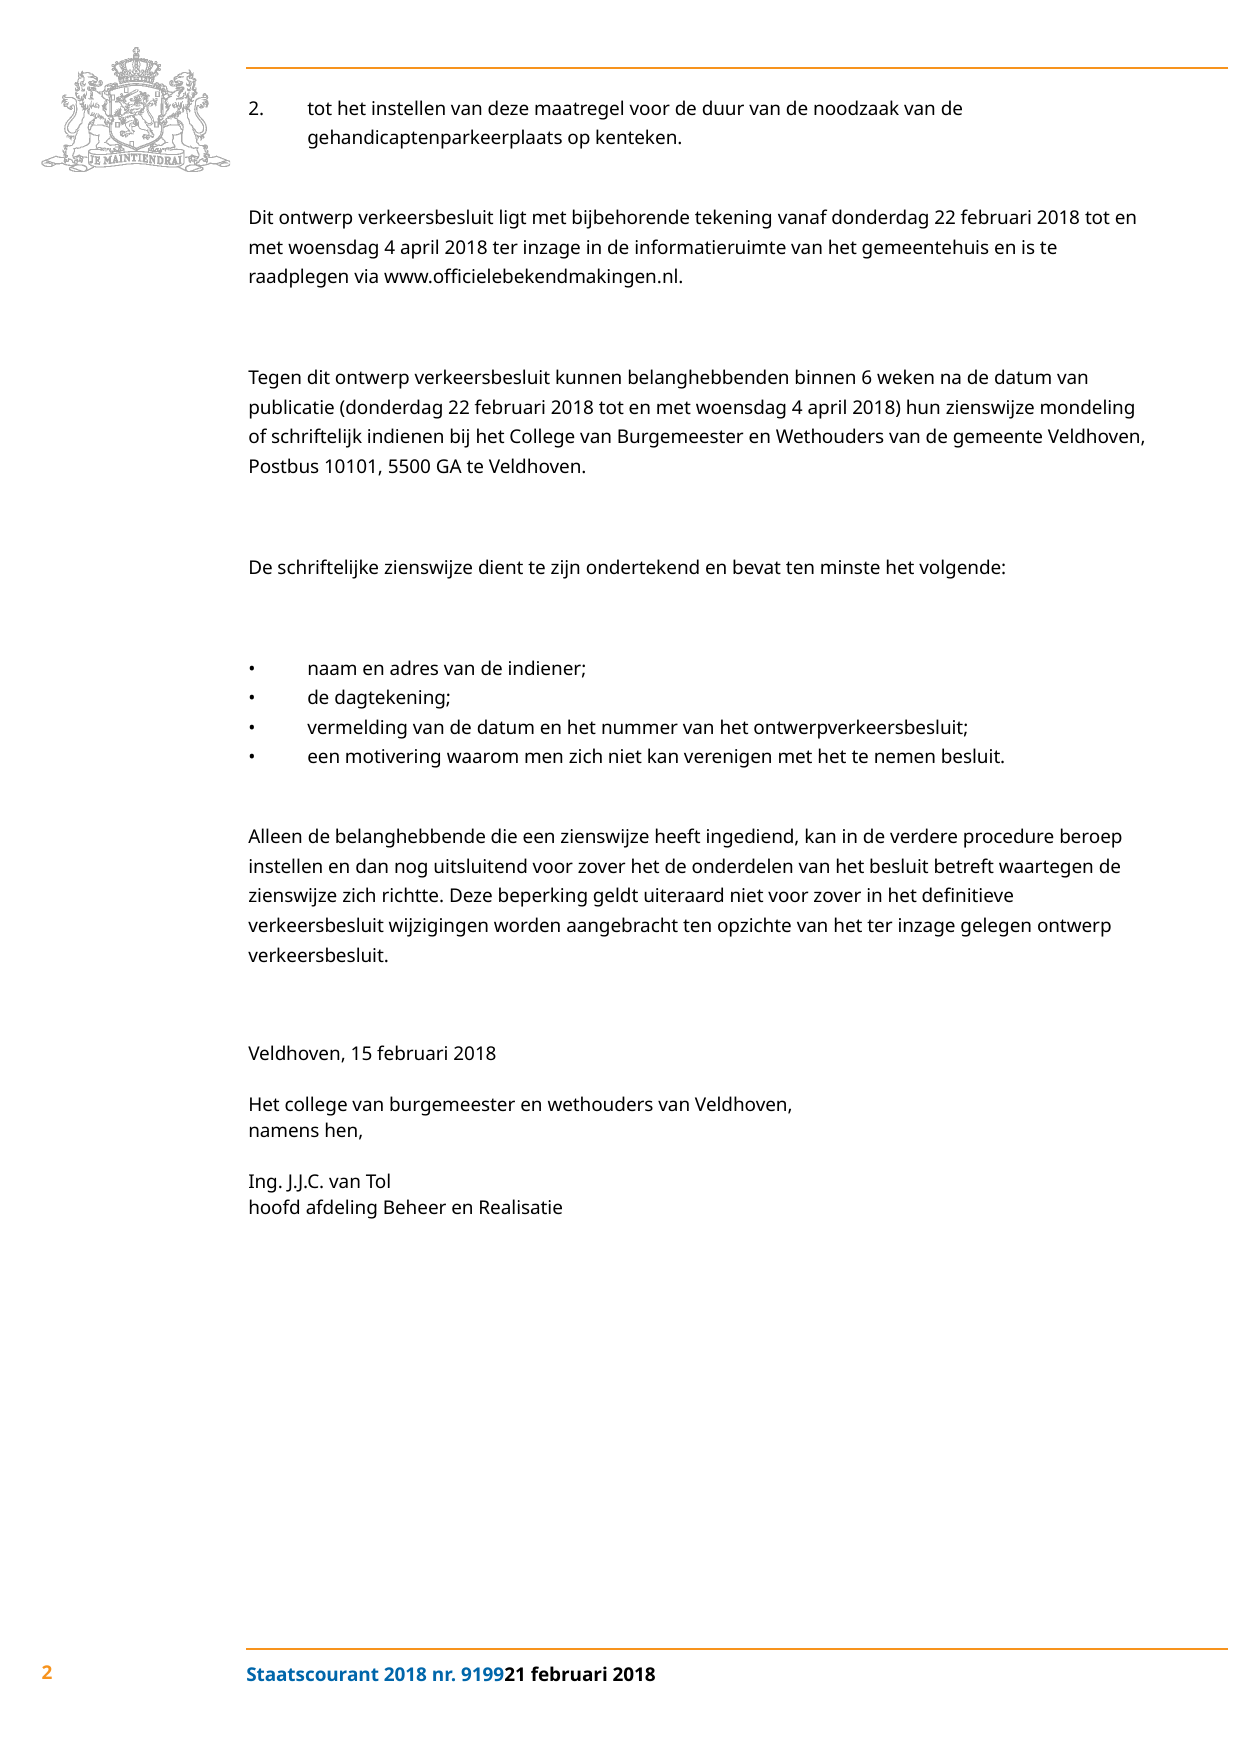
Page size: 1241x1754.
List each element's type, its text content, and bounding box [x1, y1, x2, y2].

text Tegen dit ontwerp verkeersbesluit kunnen belanghebbenden binnen 6 weken na de datum van publicatie (donderdag 22 februari 2018 tot en met woensdag 4 april 2018) hun zienswijze mondeling of schriftelijk indienen bij het College van Burgemeester en Wethouders van de gemeente Veldhoven, Postbus 10101, 5500 GA te Veldhoven. [248, 364, 1152, 479]
list vermelding van de datum en het nummer van het ontwerpverkeersbesluit; [248, 714, 1152, 740]
text Alleen de belanghebbende die een zienswijze heeft ingediend, kan in de verdere procedure beroep instellen en dan nog uitsluitend voor zover het de onderdelen van het besluit betreft waartegen de zienswijze zich richtte. Deze beperking geldt uiteraard niet voor zover in het definitieve verkeersbesluit wijzigingen worden aangebracht ten opzichte van het ter inzage gelegen ontwerp verkeersbesluit. [248, 823, 1152, 968]
list naam en adres van de indiener; [248, 655, 1152, 681]
text Dit ontwerp verkeersbesluit ligt met bijbehorende tekening vanaf donderdag 22 februari 2018 tot en met woensdag 4 april 2018 ter inzage in de informatieruimte van het gemeentehuis en is te raadplegen via www.officielebekendmakingen.nl. [248, 204, 1152, 289]
text hoofd afdeling Beheer en Realisatie [248, 1194, 1152, 1220]
text Ing. J.J.C. van Tol [248, 1169, 1152, 1194]
text De schriftelijke zienswijze dient te zijn ondertekend en bevat ten minste het volgende: [248, 554, 1152, 580]
picture [41, 47, 231, 172]
text Het college van burgemeester en wethouders van Veldhoven, [248, 1092, 1152, 1117]
text Veldhoven, 15 februari 2018 [248, 1040, 1152, 1066]
list tot het instellen van deze maatregel voor de duur van de noodzaak van de gehandicaptenparkeerplaats op kenteken. [248, 95, 1152, 150]
list een motivering waarom men zich niet kan verenigen met het te nemen besluit. [248, 743, 1152, 769]
list de dagtekening; [248, 684, 1152, 710]
text namens hen, [248, 1117, 1152, 1143]
